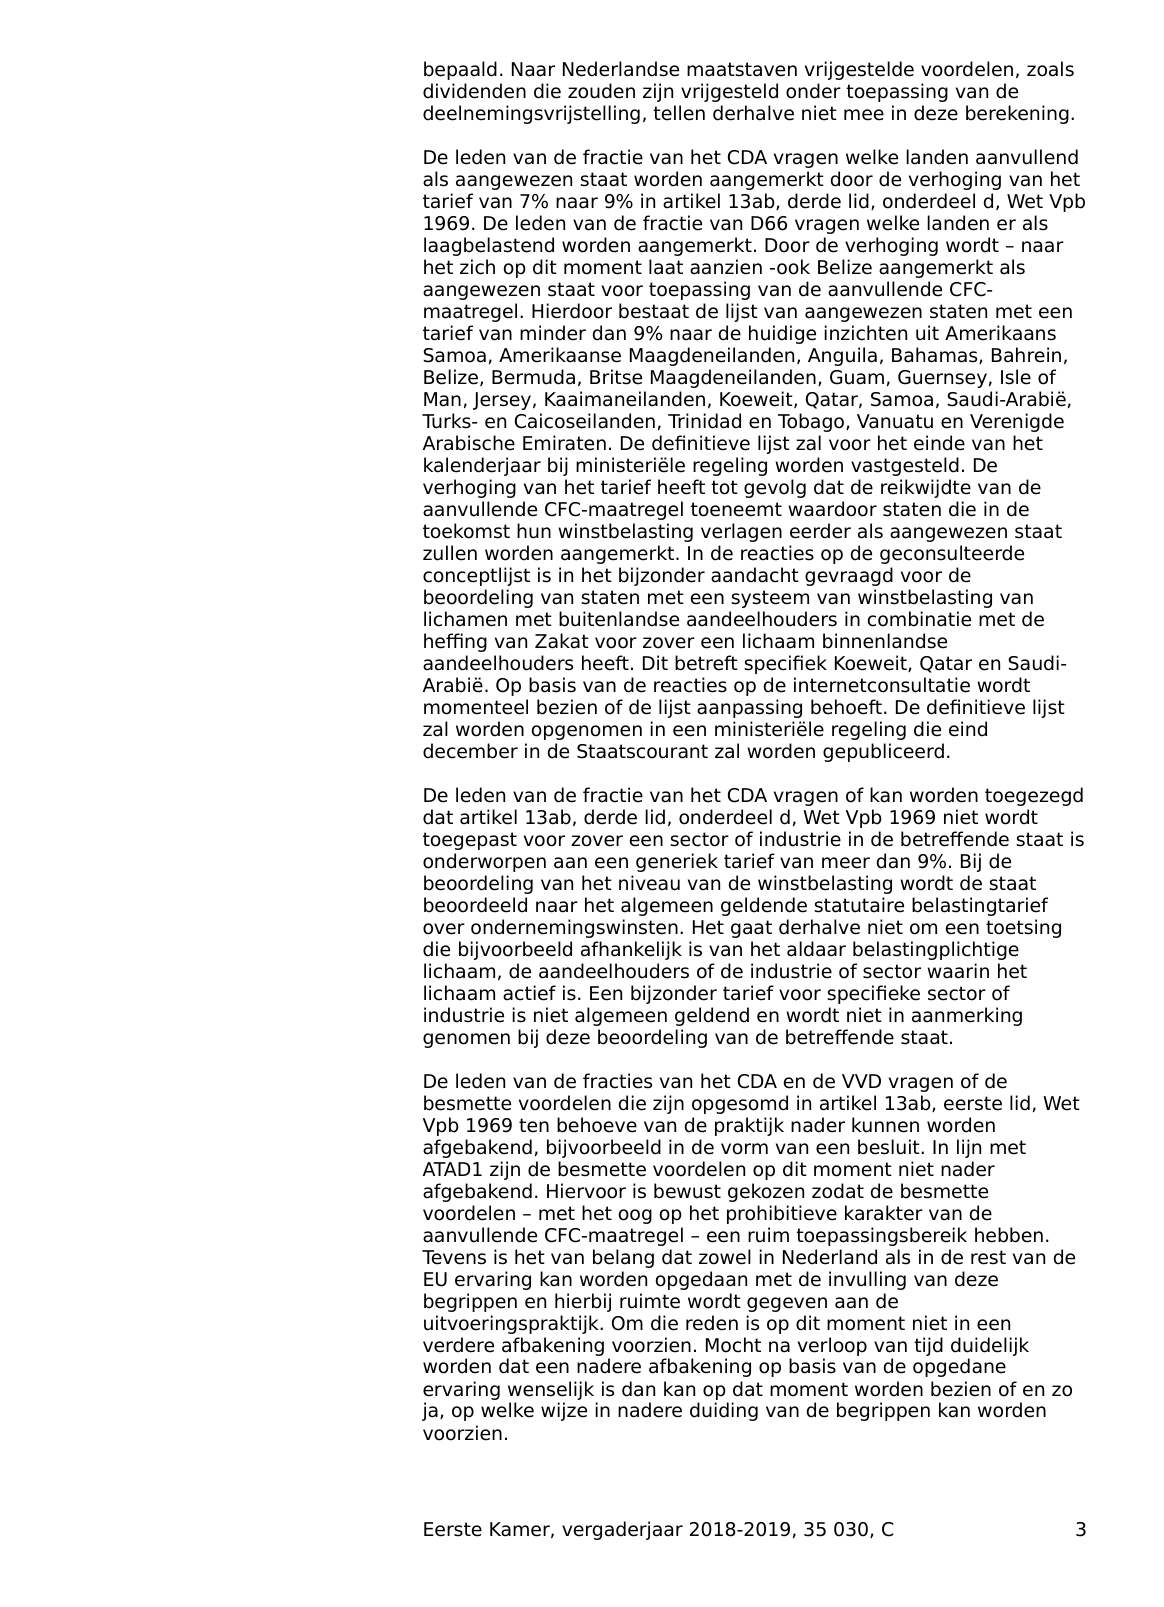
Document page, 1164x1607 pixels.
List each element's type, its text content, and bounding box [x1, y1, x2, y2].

text De leden van de fractie van het CDA vragen of kan worden toegezegd dat artikel 13ab, derde lid, onderdeel d, Wet Vpb 1969 niet wordt toegepast voor zover een sector of industrie in de betreffende staat is onderworpen aan een generiek tarief van meer dan 9%. Bij de beoordeling van het niveau van de winstbelasting wordt de staat beoordeeld naar het algemeen geldende statutaire belastingtarief over ondernemingswinsten. Het gaat derhalve niet om een toetsing die bijvoorbeeld afhankelijk is van het aldaar belastingplichtige lichaam, de aandeelhouders of de industrie of sector waarin het lichaam actief is. Een bijzonder tarief voor specifieke sector of industrie is niet algemeen geldend en wordt niet in aanmerking genomen bij deze beoordeling van de betreffende staat. [422, 785, 1087, 1048]
text De leden van de fractie van het CDA vragen welke landen aanvullend als aangewezen staat worden aangemerkt door de verhoging van het tarief van 7% naar 9% in artikel 13ab, derde lid, onderdeel d, Wet Vpb 1969. De leden van de fractie van D66 vragen welke landen er als laagbelastend worden aangemerkt. Door de verhoging wordt – naar het zich op dit moment laat aanzien -ook Belize aangemerkt als aangewezen staat voor toepassing van de aanvullende CFC-maatregel. Hierdoor bestaat de lijst van aangewezen staten met een tarief van minder dan 9% naar de huidige inzichten uit Amerikaans Samoa, Amerikaanse Maagdeneilanden, Anguila, Bahamas, Bahrein, Belize, Bermuda, Britse Maagdeneilanden, Guam, Guernsey, Isle of Man, Jersey, Kaaimaneilanden, Koeweit, Qatar, Samoa, Saudi-Arabië, Turks- en Caicoseilanden, Trinidad en Tobago, Vanuatu en Verenigde Arabische Emiraten. De definitieve lijst zal voor het einde van het kalenderjaar bij ministeriële regeling worden vastgesteld. De verhoging van het tarief heeft tot gevolg dat de reikwijdte van de aanvullende CFC-maatregel toeneemt waardoor staten die in de toekomst hun winstbelasting verlagen eerder als aangewezen staat zullen worden aangemerkt. In de reacties op de geconsulteerde conceptlijst is in het bijzonder aandacht gevraagd voor de beoordeling van staten met een systeem van winstbelasting van lichamen met buitenlandse aandeelhouders in combinatie met de heffing van Zakat voor zover een lichaam binnenlandse aandeelhouders heeft. Dit betreft specifiek Koeweit, Qatar en Saudi-Arabië. Op basis van de reacties op de internetconsultatie wordt momenteel bezien of de lijst aanpassing behoeft. De definitieve lijst zal worden opgenomen in een ministeriële regeling die eind december in de Staatscourant zal worden gepubliceerd. [422, 147, 1087, 763]
text bepaald. Naar Nederlandse maatstaven vrijgestelde voordelen, zoals dividenden die zouden zijn vrijgesteld onder toepassing van de deelnemingsvrijstelling, tellen derhalve niet mee in deze berekening. [422, 59, 1087, 125]
text De leden van de fracties van het CDA en de VVD vragen of de besmette voordelen die zijn opgesomd in artikel 13ab, eerste lid, Wet Vpb 1969 ten behoeve van de praktijk nader kunnen worden afgebakend, bijvoorbeeld in de vorm van een besluit. In lijn met ATAD1 zijn de besmette voordelen op dit moment niet nader afgebakend. Hiervoor is bewust gekozen zodat de besmette voordelen – met het oog op het prohibitieve karakter van de aanvullende CFC-maatregel – een ruim toepassingsbereik hebben. Tevens is het van belang dat zowel in Nederland als in de rest van de EU ervaring kan worden opgedaan met de invulling van deze begrippen en hierbij ruimte wordt gegeven aan de uitvoeringspraktijk. Om die reden is op dit moment niet in een verdere afbakening voorzien. Mocht na verloop van tijd duidelijk worden dat een nadere afbakening op basis van de opgedane ervaring wenselijk is dan kan op dat moment worden bezien of en zo ja, op welke wijze in nadere duiding van de begrippen kan worden voorzien. [422, 1071, 1087, 1444]
